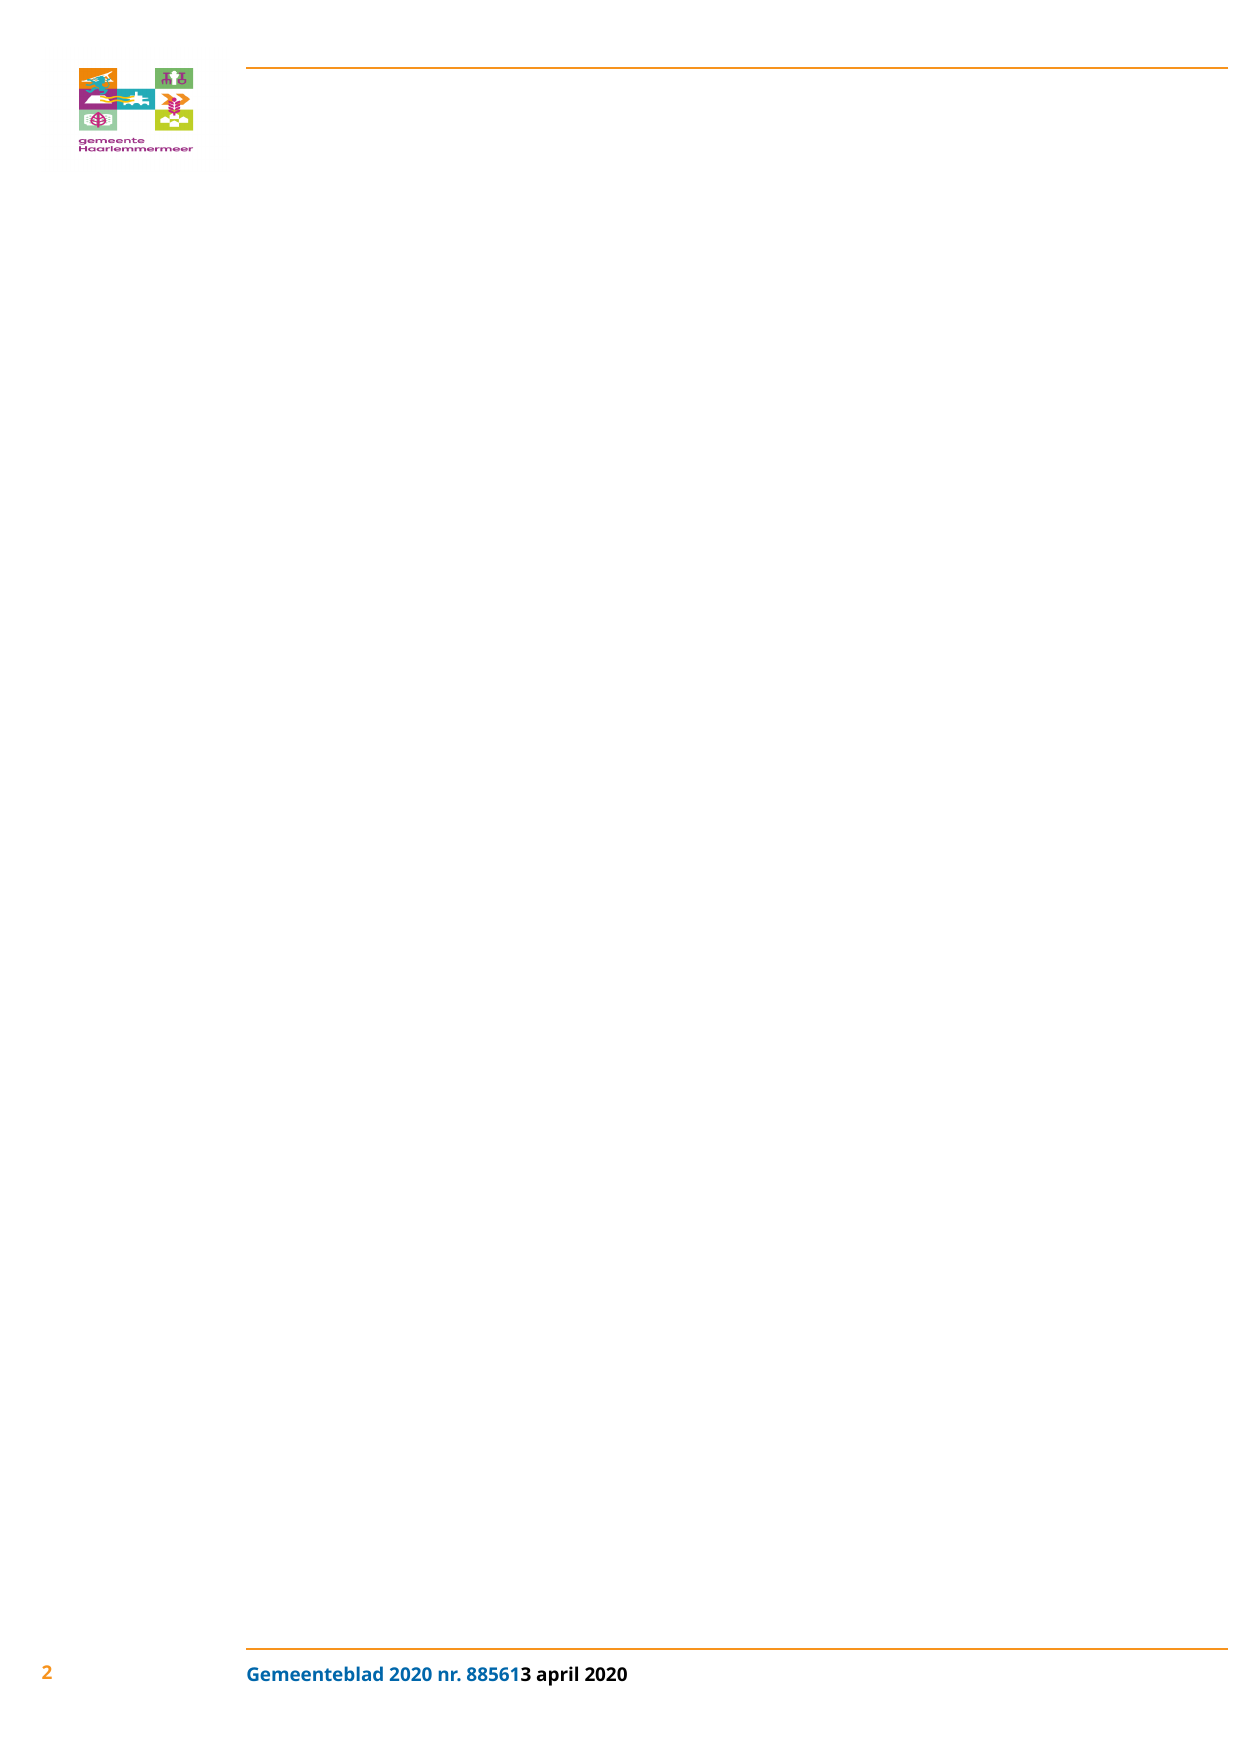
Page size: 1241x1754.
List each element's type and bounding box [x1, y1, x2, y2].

picture [41, 47, 231, 172]
